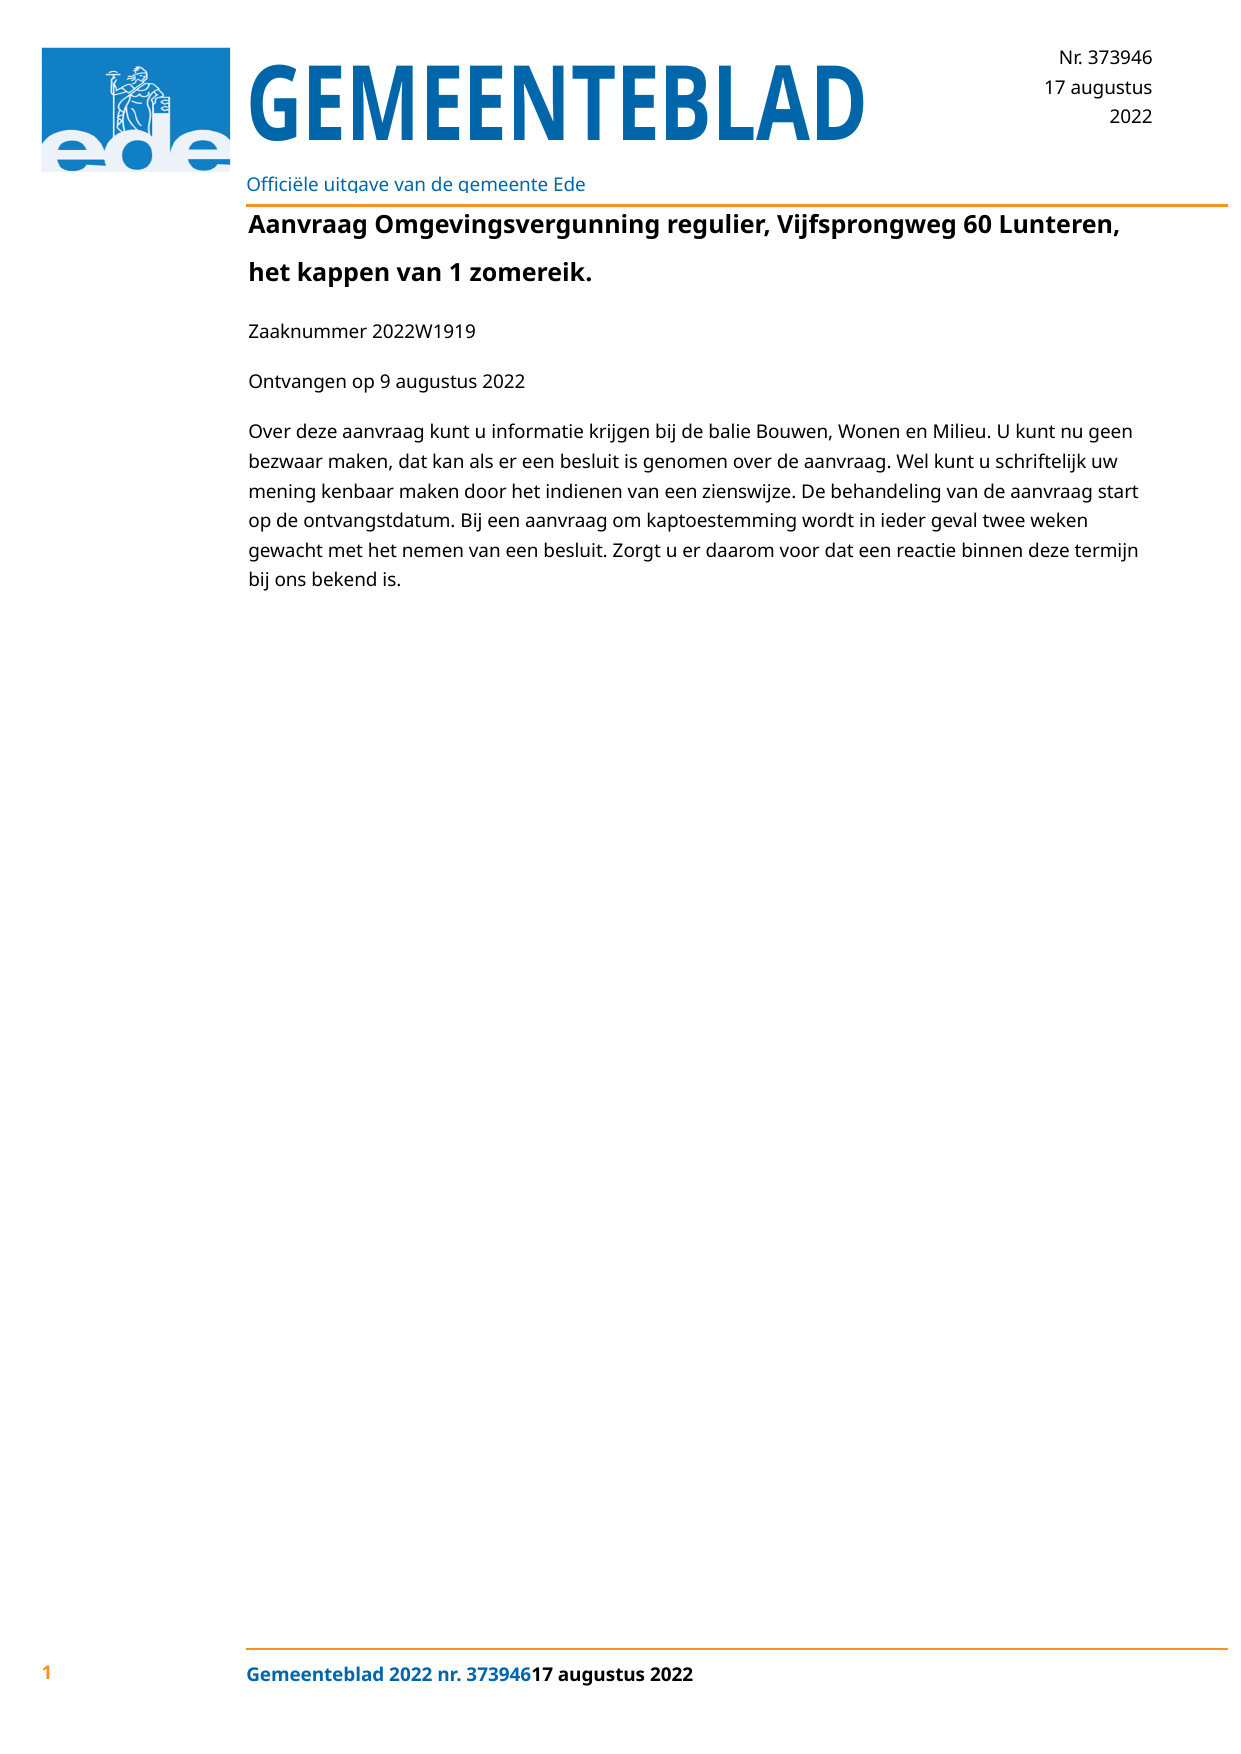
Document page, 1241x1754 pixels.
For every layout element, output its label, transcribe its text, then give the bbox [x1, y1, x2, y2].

picture [41, 47, 231, 172]
text Ontvangen op 9 augustus 2022 [248, 368, 1152, 394]
text Over deze aanvraag kunt u informatie krijgen bij de balie Bouwen, Wonen en Milieu. U kunt nu geen bezwaar maken, dat kan als er een besluit is genomen over de aanvraag. Wel kunt u schriftelijk uw mening kenbaar maken door het indienen van een zienswijze. De behandeling van de aanvraag start op de ontvangstdatum. Bij een aanvraag om kaptoestemming wordt in ieder geval twee weken gewacht met het nemen van een besluit. Zorgt u er daarom voor dat een reactie binnen deze termijn bij ons bekend is. [248, 419, 1152, 592]
text Zaaknummer 2022W1919 [248, 318, 1152, 344]
text Aanvraag Omgevingsvergunning regulier, Vijfsprongweg 60 Lunteren, het kappen van 1 zomereik. [248, 207, 1152, 288]
